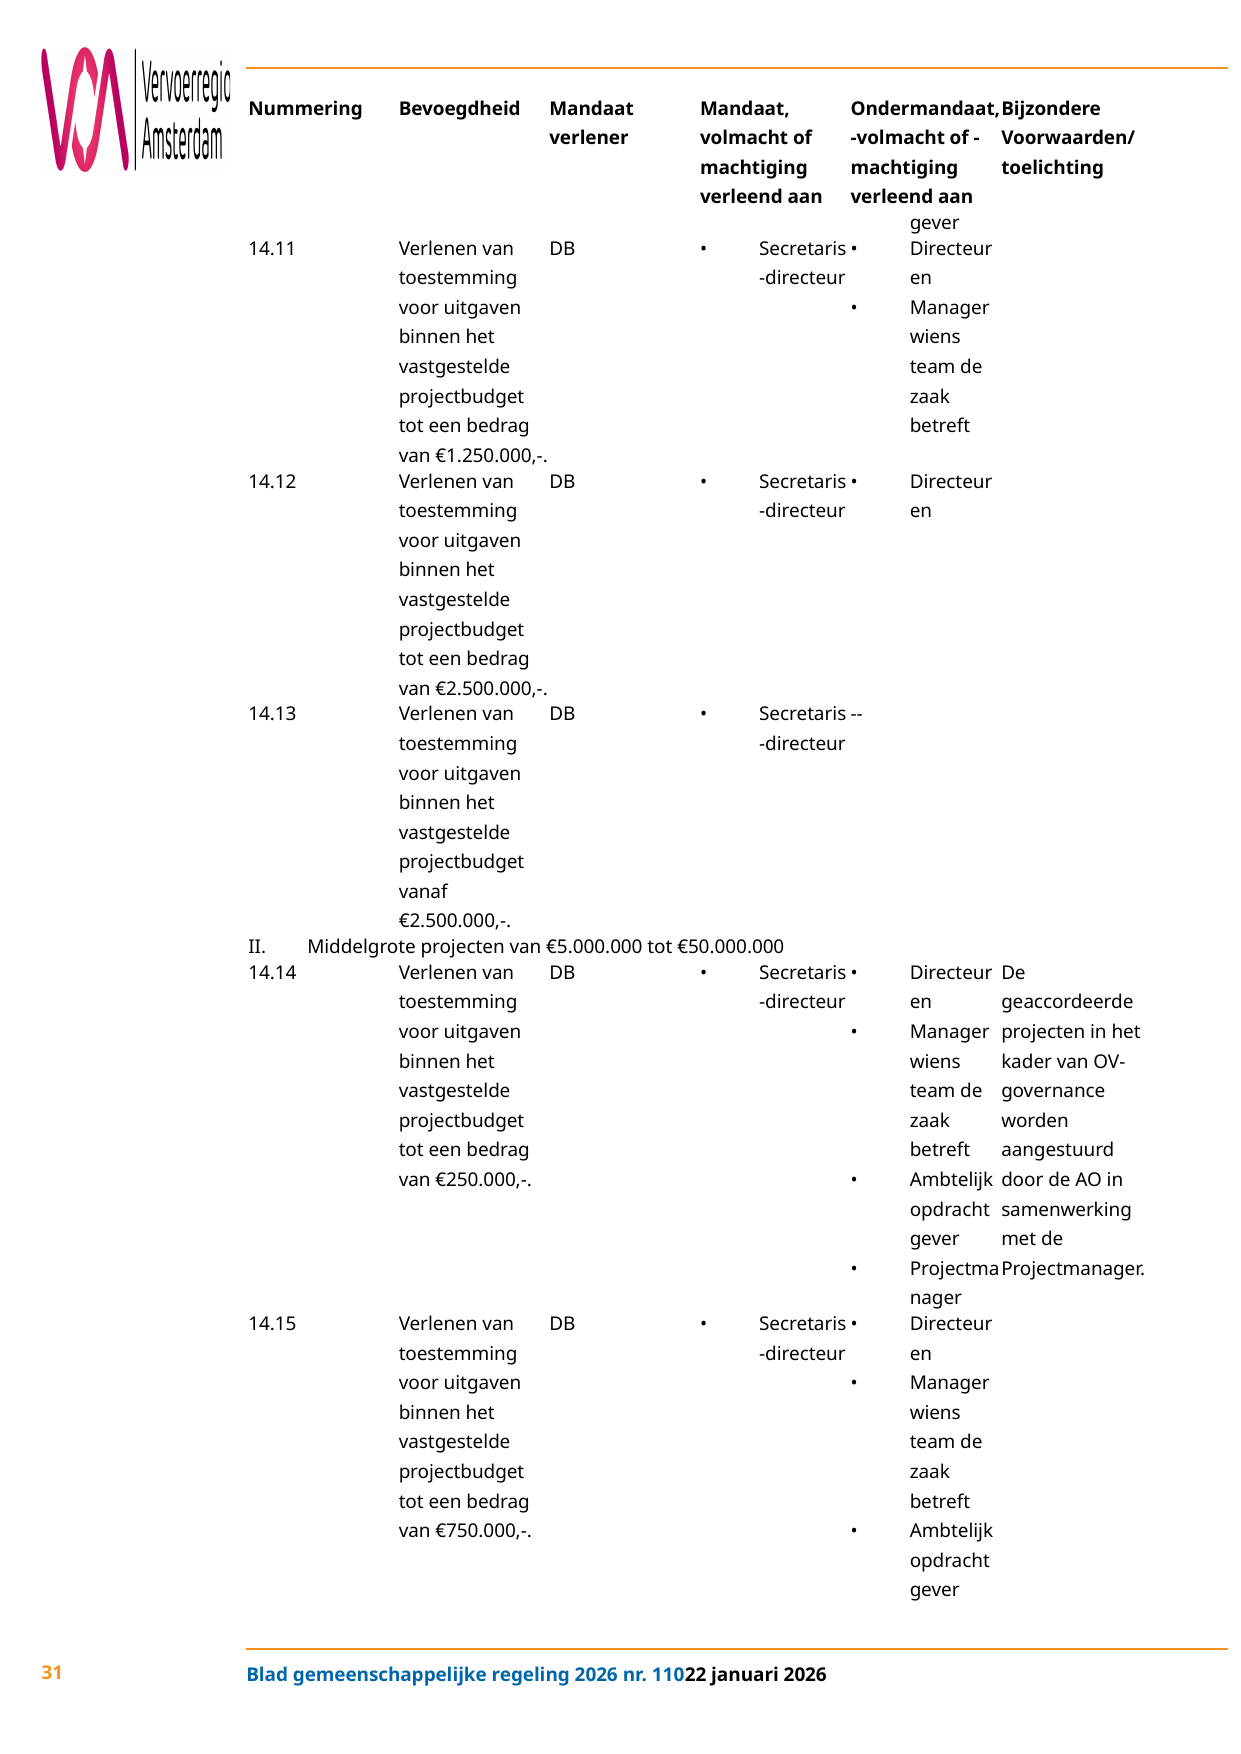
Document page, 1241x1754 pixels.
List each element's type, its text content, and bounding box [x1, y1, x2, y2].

table_cell Secretaris-directeur [700, 468, 850, 701]
table_cell [549, 209, 700, 235]
table_header Nummering [248, 95, 398, 209]
table_header Bijzondere Voorwaarden/ toelichting [1001, 95, 1152, 209]
table_cell Directeuren [850, 468, 1001, 701]
table_cell 14.15 [248, 1310, 398, 1602]
table_cell De geaccordeerde projecten in het kader van OV-governance worden aangestuurd door de AO in samen­werking met de Projectmanager. [1001, 959, 1152, 1310]
table_cell Verlenen van toestemming voor uitgaven binnen het vastgestelde projectbudget vanaf €2.500.000,-. [399, 701, 549, 933]
table_cell Verlenen van toestemming voor uitgaven binnen het vastgestelde projectbudget tot een bedrag van €1.250.000,-. [399, 235, 549, 468]
table_cell Secretaris-directeur [700, 701, 850, 933]
table_cell Verlenen van toestemming voor uitgaven binnen het vastgestelde projectbudget tot een bedrag van €750.000,-. [399, 1310, 549, 1602]
table_cell DB [549, 235, 700, 468]
table_header Mandaat verlener [549, 95, 700, 209]
table_cell [1001, 701, 1152, 933]
table_cell [1001, 209, 1152, 235]
table_cell [1001, 468, 1152, 701]
table_cell [700, 209, 850, 235]
table_header Ondermandaat, -volmacht of -machtiging verleend aan [850, 95, 1001, 209]
table_header Bevoegdheid [399, 95, 549, 209]
table_cell Verlenen van toestemming voor uitgaven binnen het vastgestelde projectbudget tot een bedrag van €2.500.000,-. [399, 468, 549, 701]
table_cell DB [549, 1310, 700, 1602]
picture [41, 47, 231, 172]
table_cell 14.14 [248, 959, 398, 1310]
table_cell [399, 209, 549, 235]
table_cell DB [549, 468, 700, 701]
table_cell 14.12 [248, 468, 398, 701]
table_cell Secretaris-directeur [700, 1310, 850, 1602]
table_cell -- [850, 701, 1001, 933]
table_cell gever [850, 209, 1001, 235]
table_cell DB [549, 701, 700, 933]
table_cell Directeuren Manager wiens team de zaak betreft Ambtelijk opdrachtgever [850, 1310, 1001, 1602]
table_cell [1001, 1310, 1152, 1602]
table_cell 14.13 [248, 701, 398, 933]
table_cell [1001, 235, 1152, 468]
table_header Mandaat, volmacht of machtiging verleend aan [700, 95, 850, 209]
table_cell 14.11 [248, 235, 398, 468]
table_cell Verlenen van toestemming voor uitgaven binnen het vastgestelde projectbudget tot een bedrag van €250.000,-. [399, 959, 549, 1310]
table_cell Secretaris-directeur [700, 235, 850, 468]
table_cell Directeuren Manager wiens team de zaak betreft [850, 235, 1001, 468]
table_cell Secretaris-directeur [700, 959, 850, 1310]
table_cell Directeuren Manager wiens team de zaak betreft Ambtelijk opdrachtgever Projectmanager [850, 959, 1001, 1310]
table_cell DB [549, 959, 700, 1310]
table_cell Middelgrote projecten van €5.000.000 tot €50.000.000 [248, 934, 1152, 959]
table_cell [248, 209, 398, 235]
